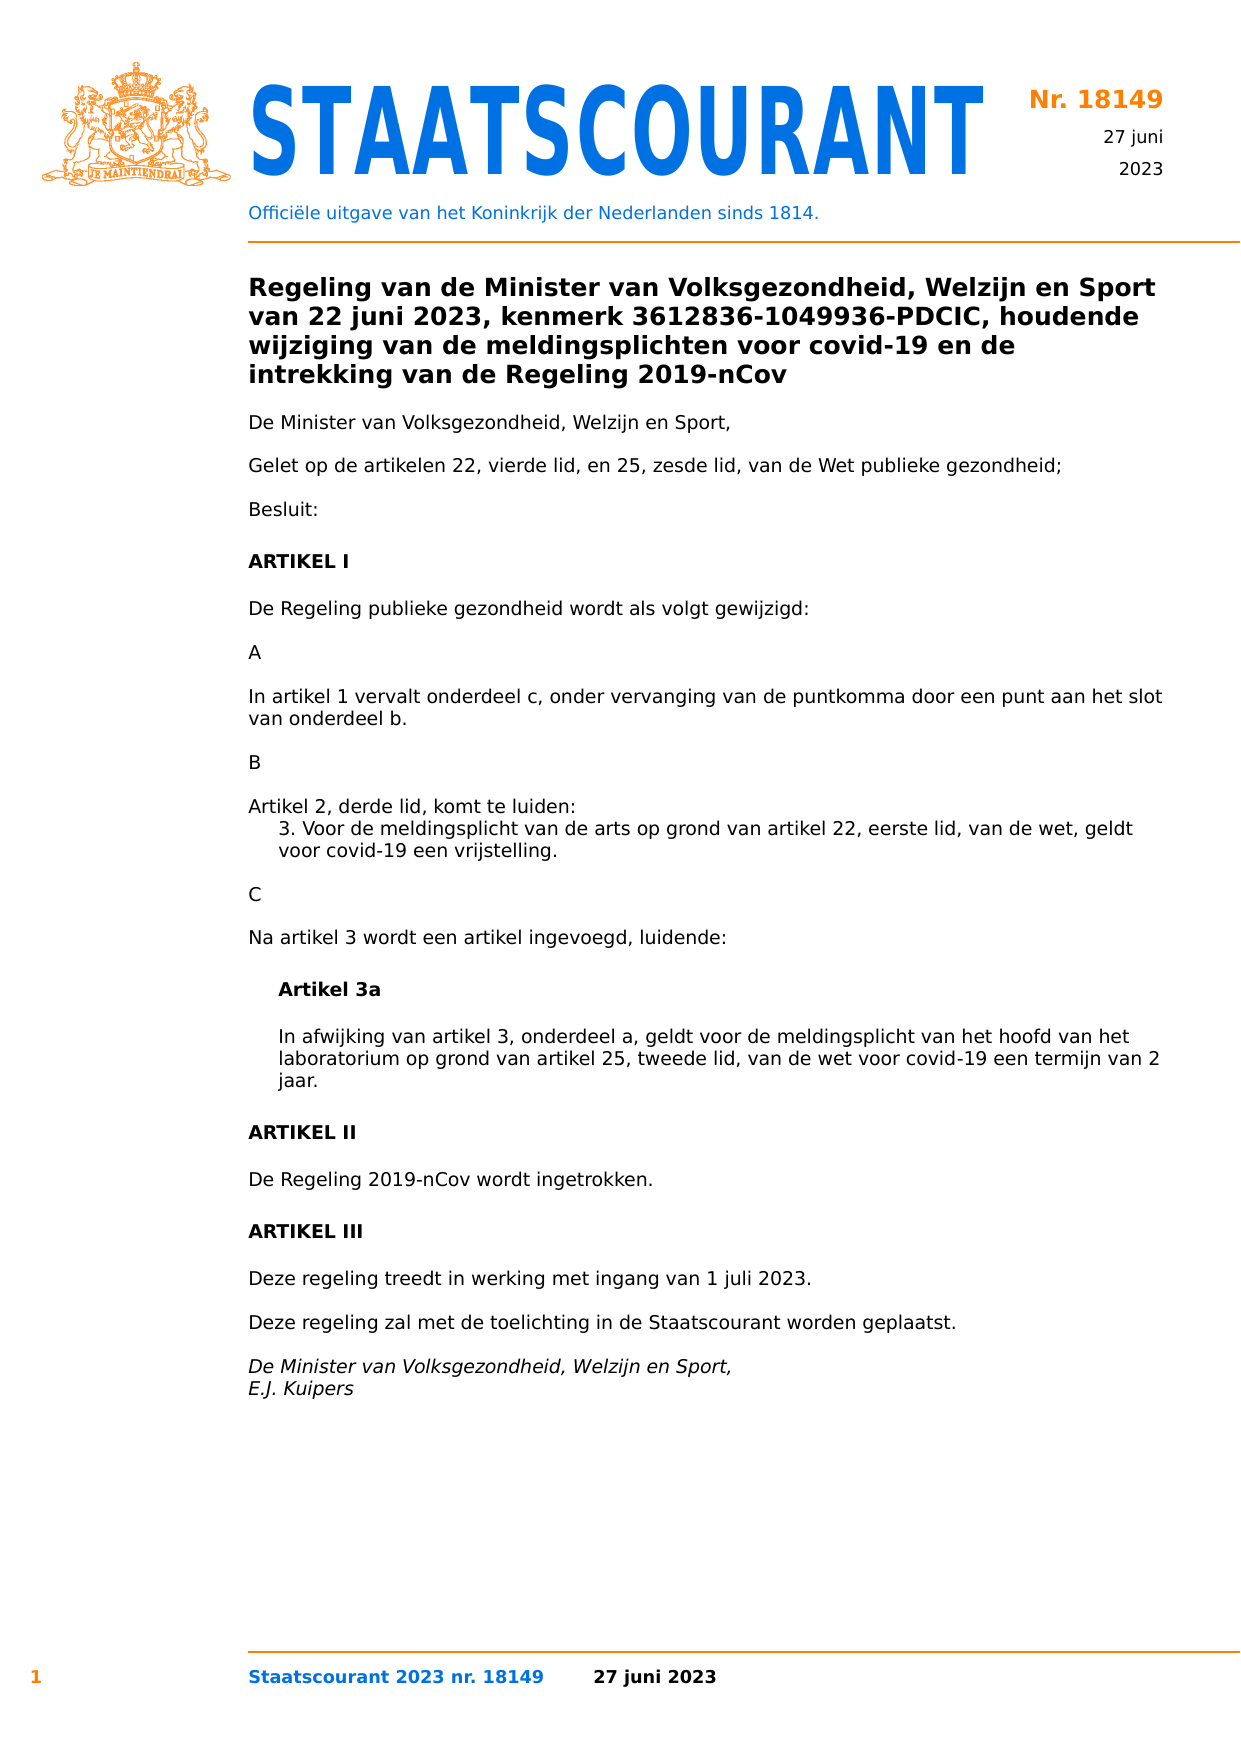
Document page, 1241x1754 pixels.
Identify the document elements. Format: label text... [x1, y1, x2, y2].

table_header STAATSCOURANT [248, 62, 998, 203]
text Deze regeling treedt in werking met ingang van 1 juli 2023. [248, 1268, 1163, 1290]
text De Minister van Volksgezondheid, Welzijn en Sport, [248, 412, 1163, 433]
text De Minister van Volksgezondheid, Welzijn en Sport, E.J. Kuipers [248, 1356, 1163, 1400]
subtitle Artikel 3a [278, 979, 1163, 1001]
subtitle ARTIKEL II [248, 1122, 1163, 1144]
table_cell 27 juni [998, 121, 1240, 153]
text De Regeling 2019-nCov wordt ingetrokken. [248, 1169, 1163, 1191]
text B [248, 752, 1163, 774]
text Gelet op de artikelen 22, vierde lid, en 25, zesde lid, van de Wet publieke gezondheid; [248, 455, 1163, 477]
text Besluit: [248, 499, 1163, 521]
text Deze regeling zal met de toelichting in de Staatscourant worden geplaatst. [248, 1312, 1163, 1334]
text A [248, 642, 1163, 664]
picture [41, 62, 231, 186]
table_cell Officiële uitgave van het Koninkrijk der Nederlanden sinds 1814. [248, 203, 1240, 241]
table_header Nr. 18149 [998, 62, 1240, 121]
text 3. Voor de meldingsplicht van de arts op grond van artikel 22, eerste lid, van de wet, geldt voor covid-19 een vrijstelling. [278, 818, 1163, 862]
table_cell 2023 [998, 153, 1240, 203]
text Na artikel 3 wordt een artikel ingevoegd, luidende: [248, 927, 1163, 949]
text C [248, 883, 1163, 905]
text In afwijking van artikel 3, onderdeel a, geldt voor de meldingsplicht van het hoofd van het laboratorium op grond van artikel 25, tweede lid, van de wet voor covid‑19 een termijn van 2 jaar. [278, 1026, 1163, 1092]
table_header [25, 62, 248, 241]
subtitle ARTIKEL I [248, 551, 1163, 573]
text Artikel 2, derde lid, komt te luiden: [248, 796, 1163, 818]
text De Regeling publieke gezondheid wordt als volgt gewijzigd: [248, 598, 1163, 620]
subtitle Regeling van de Minister van Volksgezondheid, Welzijn en Sport van 22 juni 2023, kenmerk 3612836-1049936-PDCIC, houdende wijziging van de meldingsplichten voor covid-19 en de intrekking van de Regeling 2019-nCov [248, 273, 1163, 390]
text In artikel 1 vervalt onderdeel c, onder vervanging van de puntkomma door een punt aan het slot van onderdeel b. [248, 686, 1163, 730]
subtitle ARTIKEL III [248, 1221, 1163, 1243]
